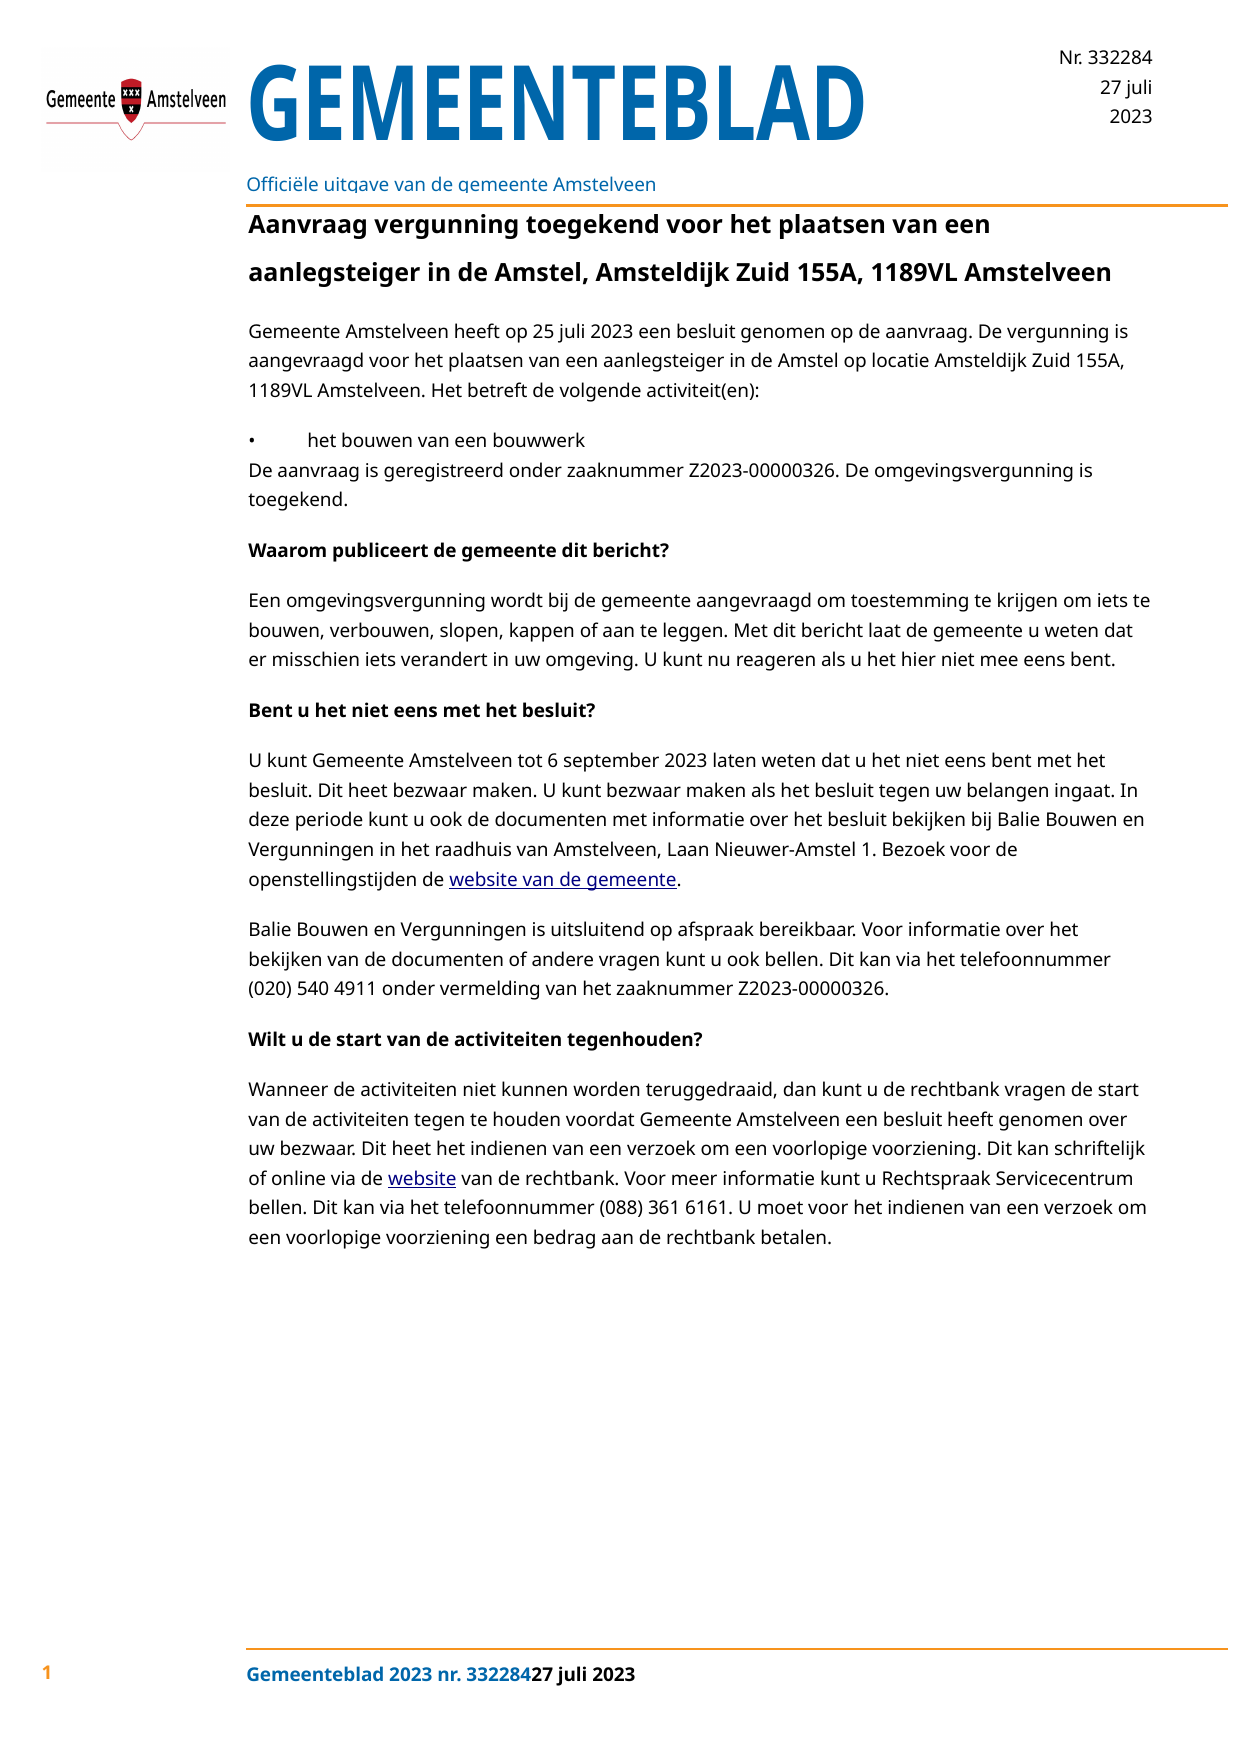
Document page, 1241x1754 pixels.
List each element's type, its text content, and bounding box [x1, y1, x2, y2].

list het bouwen van een bouwwerk [248, 427, 1152, 453]
text Aanvraag vergunning toegekend voor het plaatsen van een aanlegsteiger in de Amstel, Amsteldijk Zuid 155A, 1189VL Amstelveen [248, 207, 1152, 288]
text Wilt u de start van de activiteiten tegenhouden? [248, 1026, 1152, 1052]
text U kunt Gemeente Amstelveen tot 6 september 2023 laten weten dat u het niet eens bent met het besluit. Dit heet bezwaar maken. U kunt bezwaar maken als het besluit tegen uw belangen ingaat. In deze periode kunt u ook de documenten met informatie over het besluit bekijken bij Balie Bouwen en Vergunningen in het raadhuis van Amstelveen, Laan Nieuwer-Amstel 1. Bezoek voor de openstellingstijden de website van de gemeente. [248, 747, 1152, 892]
text Bent u het niet eens met het besluit? [248, 697, 1152, 723]
text Een omgevingsvergunning wordt bij de gemeente aangevraagd om toestemming te krijgen om iets te bouwen, verbouwen, slopen, kappen of aan te leggen. Met dit bericht laat de gemeente u weten dat er misschien iets verandert in uw omgeving. U kunt nu reageren als u het hier niet mee eens bent. [248, 587, 1152, 672]
text De aanvraag is geregistreerd onder zaaknummer Z2023-00000326. De omgevingsvergunning is toegekend. [248, 457, 1152, 512]
text Balie Bouwen en Vergunningen is uitsluitend op afspraak bereikbaar. Voor informatie over het bekijken van de documenten of andere vragen kunt u ook bellen. Dit kan via het telefoonnummer (020) 540 4911 onder vermelding van het zaaknummer Z2023-00000326. [248, 916, 1152, 1001]
text Wanneer de activiteiten niet kunnen worden teruggedraaid, dan kunt u de rechtbank vragen de start van de activiteiten tegen te houden voordat Gemeente Amstelveen een besluit heeft genomen over uw bezwaar. Dit heet het indienen van een verzoek om een voorlopige voorziening. Dit kan schriftelijk of online via de website van de rechtbank. Voor meer informatie kunt u Rechtspraak Servicecentrum bellen. Dit kan via het telefoonnummer (088) 361 6161. U moet voor het indienen van een verzoek om een voorlopige voorziening een bedrag aan de rechtbank betalen. [248, 1076, 1152, 1250]
text Gemeente Amstelveen heeft op 25 juli 2023 een besluit genomen op de aanvraag. De vergunning is aangevraagd voor het plaatsen van een aanlegsteiger in de Amstel op locatie Amsteldijk Zuid 155A, 1189VL Amstelveen. Het betreft de volgende activiteit(en): [248, 318, 1152, 403]
text Waarom publiceert de gemeente dit bericht? [248, 537, 1152, 563]
picture [41, 47, 231, 172]
